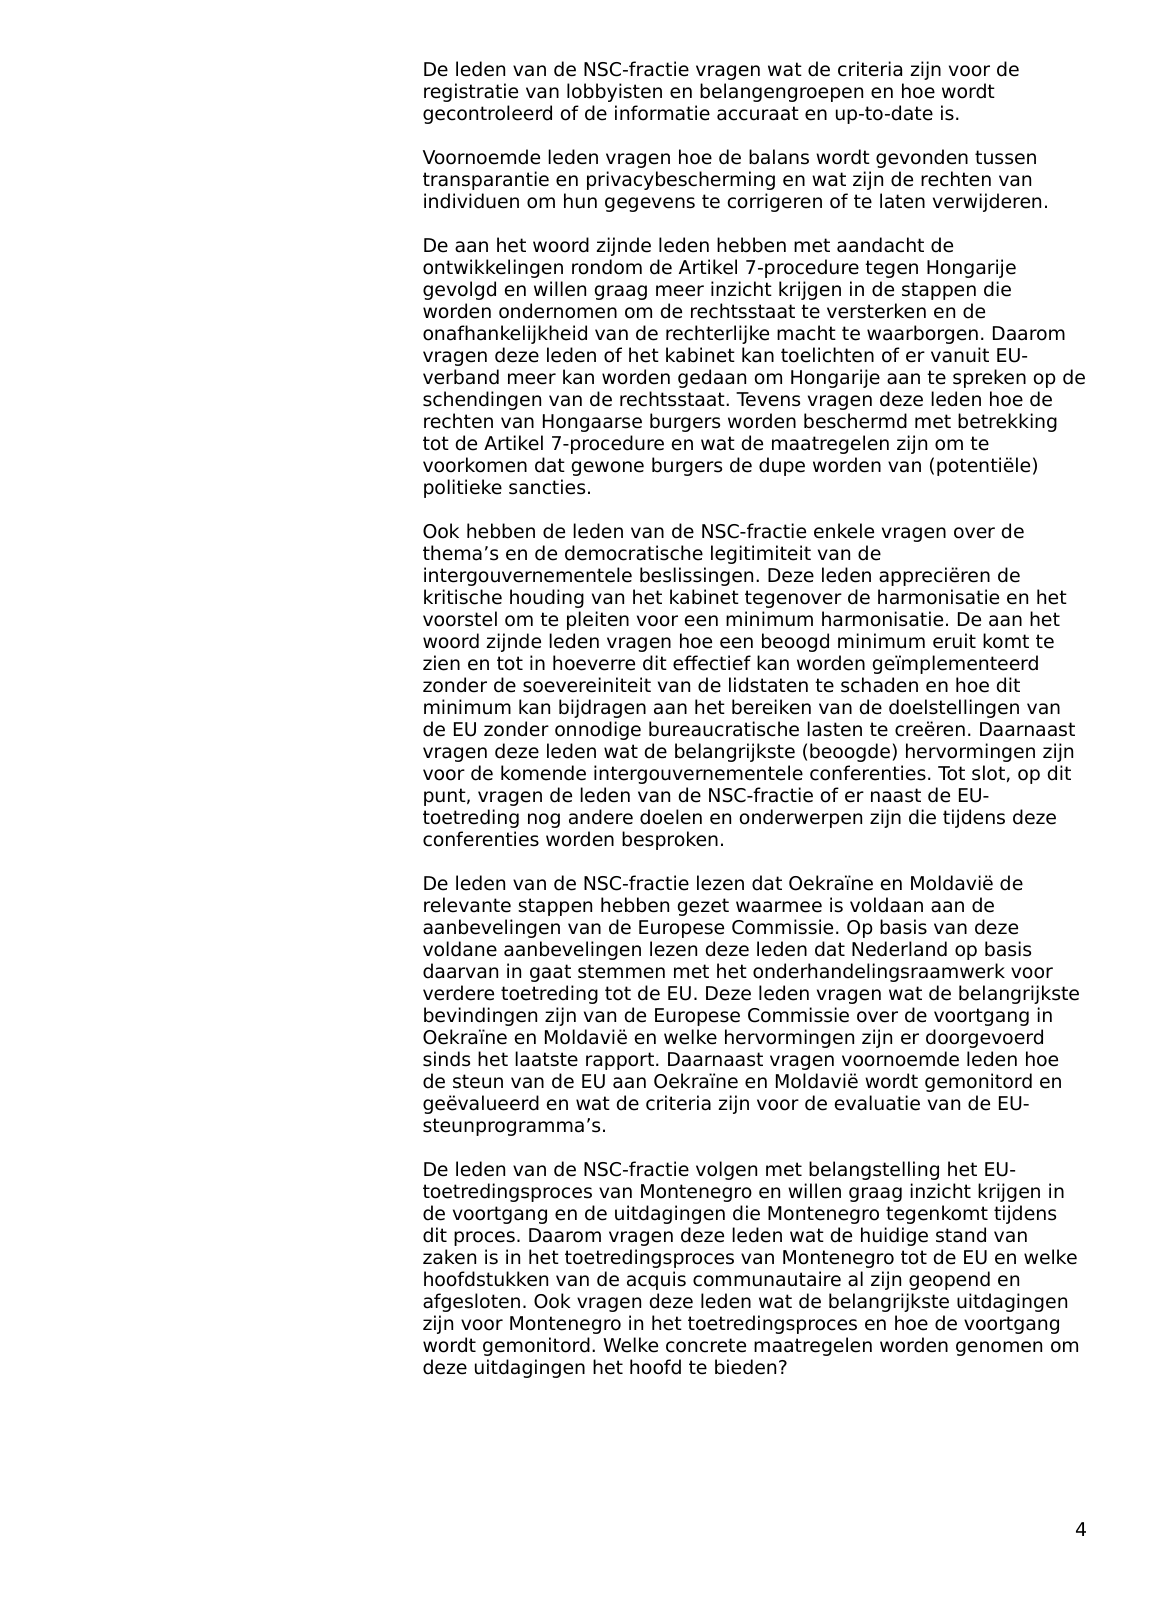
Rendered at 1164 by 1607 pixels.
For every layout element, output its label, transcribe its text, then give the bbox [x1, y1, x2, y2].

text De leden van de NSC-fractie volgen met belangstelling het EU-toetredingsproces van Montenegro en willen graag inzicht krijgen in de voortgang en de uitdagingen die Montenegro tegenkomt tijdens dit proces. Daarom vragen deze leden wat de huidige stand van zaken is in het toetredingsproces van Montenegro tot de EU en welke hoofdstukken van de acquis communautaire al zijn geopend en afgesloten. Ook vragen deze leden wat de belangrijkste uitdagingen zijn voor Montenegro in het toetredingsproces en hoe de voortgang wordt gemonitord. Welke concrete maatregelen worden genomen om deze uitdagingen het hoofd te bieden? [422, 1159, 1087, 1379]
text Voornoemde leden vragen hoe de balans wordt gevonden tussen transparantie en privacybescherming en wat zijn de rechten van individuen om hun gegevens te corrigeren of te laten verwijderen. [422, 147, 1087, 213]
text De leden van de NSC-fractie lezen dat Oekraïne en Moldavië de relevante stappen hebben gezet waarmee is voldaan aan de aanbevelingen van de Europese Commissie. Op basis van deze voldane aanbevelingen lezen deze leden dat Nederland op basis daarvan in gaat stemmen met het onderhandelingsraamwerk voor verdere toetreding tot de EU. Deze leden vragen wat de belangrijkste bevindingen zijn van de Europese Commissie over de voortgang in Oekraïne en Moldavië en welke hervormingen zijn er doorgevoerd sinds het laatste rapport. Daarnaast vragen voornoemde leden hoe de steun van de EU aan Oekraïne en Moldavië wordt gemonitord en geëvalueerd en wat de criteria zijn voor de evaluatie van de EU-steunprogramma’s. [422, 873, 1087, 1137]
text De aan het woord zijnde leden hebben met aandacht de ontwikkelingen rondom de Artikel 7-procedure tegen Hongarije gevolgd en willen graag meer inzicht krijgen in de stappen die worden ondernomen om de rechtsstaat te versterken en de onafhankelijkheid van de rechterlijke macht te waarborgen. Daarom vragen deze leden of het kabinet kan toelichten of er vanuit EU-verband meer kan worden gedaan om Hongarije aan te spreken op de schendingen van de rechtsstaat. Tevens vragen deze leden hoe de rechten van Hongaarse burgers worden beschermd met betrekking tot de Artikel 7-procedure en wat de maatregelen zijn om te voorkomen dat gewone burgers de dupe worden van (potentiële) politieke sancties. [422, 235, 1087, 499]
text Ook hebben de leden van de NSC-fractie enkele vragen over de thema’s en de democratische legitimiteit van de intergouvernementele beslissingen. Deze leden appreciëren de kritische houding van het kabinet tegenover de harmonisatie en het voorstel om te pleiten voor een minimum harmonisatie. De aan het woord zijnde leden vragen hoe een beoogd minimum eruit komt te zien en tot in hoeverre dit effectief kan worden geïmplementeerd zonder de soevereiniteit van de lidstaten te schaden en hoe dit minimum kan bijdragen aan het bereiken van de doelstellingen van de EU zonder onnodige bureaucratische lasten te creëren. Daarnaast vragen deze leden wat de belangrijkste (beoogde) hervormingen zijn voor de komende intergouvernementele conferenties. Tot slot, op dit punt, vragen de leden van de NSC-fractie of er naast de EU-toetreding nog andere doelen en onderwerpen zijn die tijdens deze conferenties worden besproken. [422, 521, 1087, 851]
text De leden van de NSC-fractie vragen wat de criteria zijn voor de registratie van lobbyisten en belangengroepen en hoe wordt gecontroleerd of de informatie accuraat en up-to-date is. [422, 59, 1087, 125]
